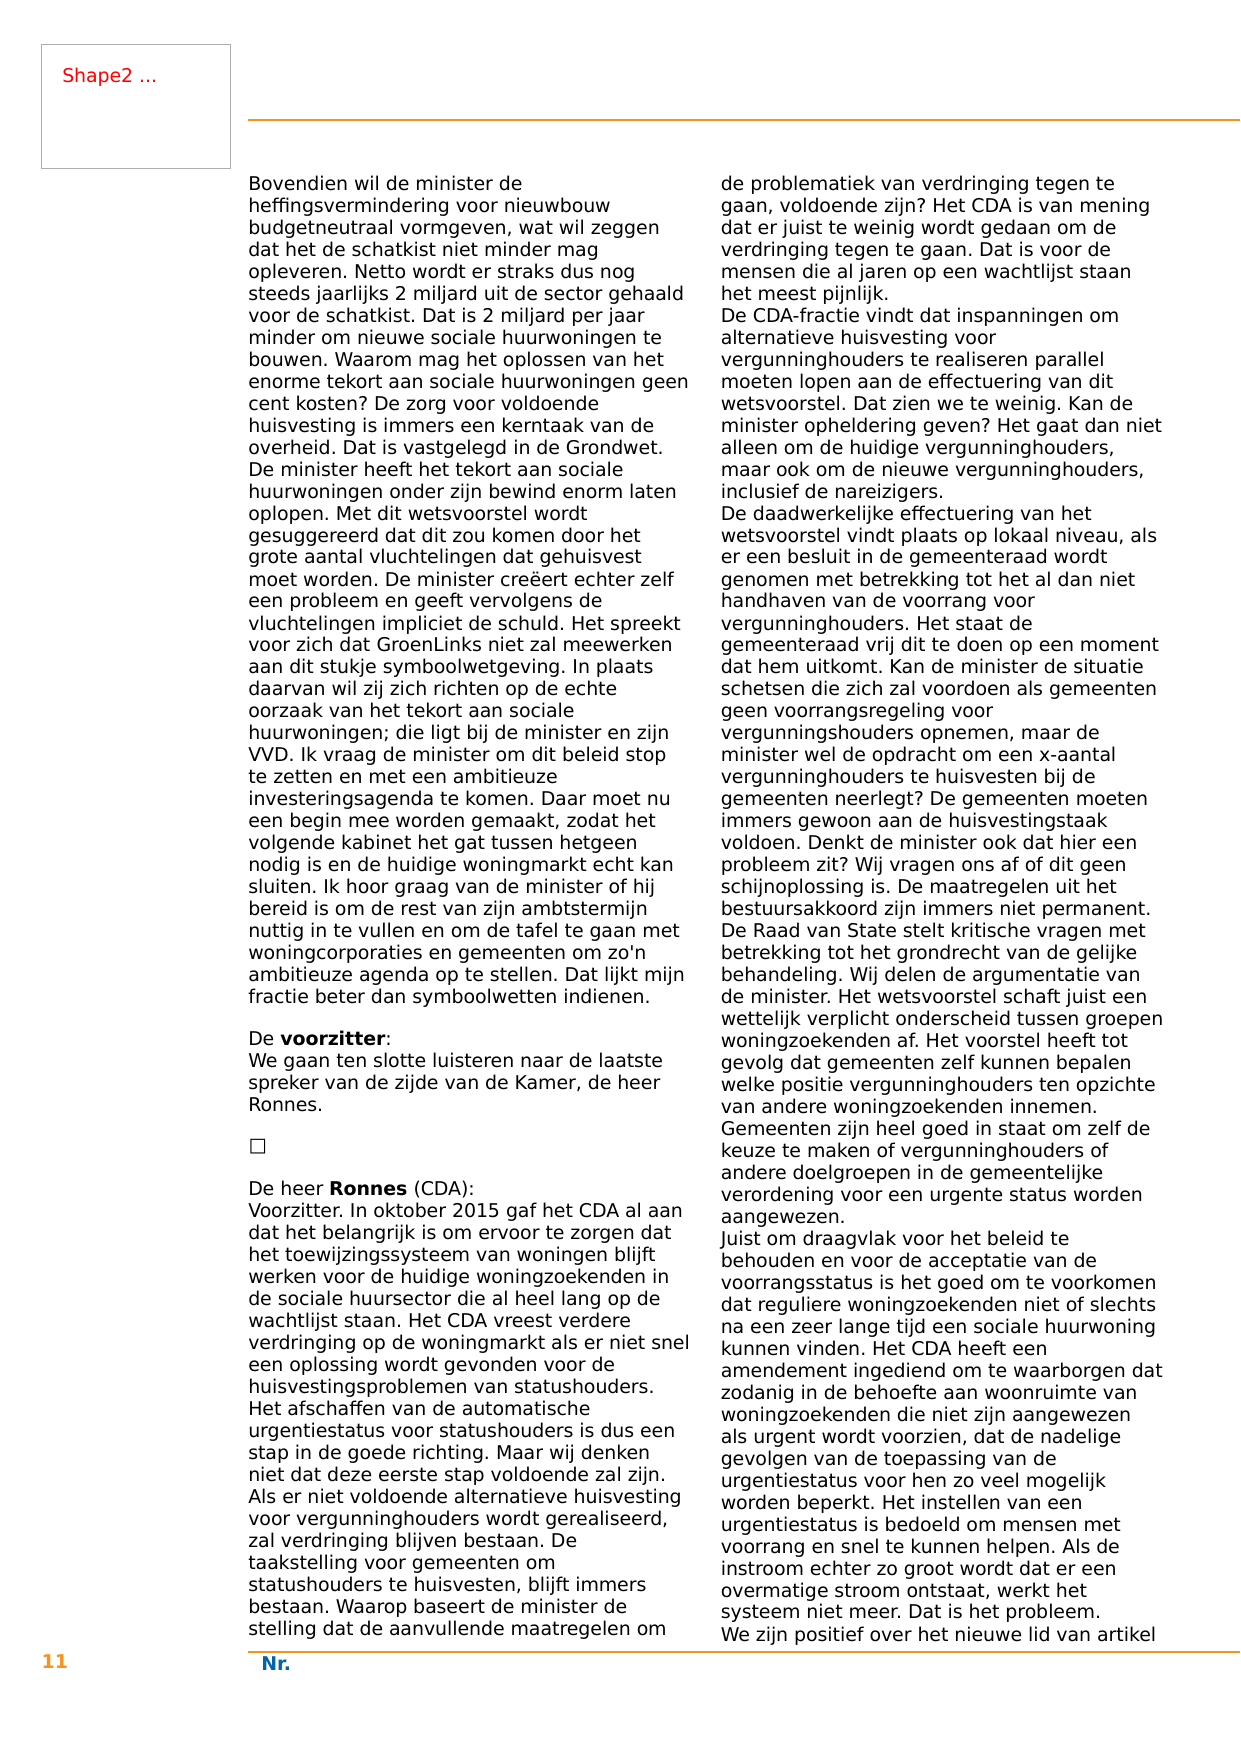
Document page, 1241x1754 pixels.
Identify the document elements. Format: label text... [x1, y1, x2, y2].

text Voorzitter. In oktober 2015 gaf het CDA al aan dat het belangrijk is om ervoor te zorgen dat het toewijzingssysteem van woningen blijft werken voor de huidige woningzoekenden in de sociale huursector die al heel lang op de wachtlijst staan. Het CDA vreest verdere verdringing op de woningmarkt als er niet snel een oplossing wordt gevonden voor de huisvestingsproblemen van statushouders. [248, 1200, 691, 1398]
text Juist om draagvlak voor het beleid te behouden en voor de acceptatie van de voorrangsstatus is het goed om te voorkomen dat reguliere woningzoekenden niet of slechts na een zeer lange tijd een sociale huurwoning kunnen vinden. Het CDA heeft een amendement ingediend om te waarborgen dat zodanig in de behoefte aan woonruimte van woningzoekenden die niet zijn aangewezen als urgent wordt voorzien, dat de nadelige gevolgen van de toepassing van de urgentiestatus voor hen zo veel mogelijk worden beperkt. Het instellen van een urgentiestatus is bedoeld om mensen met voorrang en snel te kunnen helpen. Als de instroom echter zo groot wordt dat er een overmatige stroom ontstaat, werkt het systeem niet meer. Dat is het probleem. [721, 1228, 1163, 1623]
text ⬜ [248, 1136, 691, 1158]
text de problematiek van verdringing tegen te gaan, voldoende zijn? Het CDA is van mening dat er juist te weinig wordt gedaan om de verdringing tegen te gaan. Dat is voor de mensen die al jaren op een wachtlijst staan het meest pijnlijk. [721, 173, 1163, 305]
text De heer Ronnes (CDA): [248, 1178, 691, 1200]
text De CDA-fractie vindt dat inspanningen om alternatieve huisvesting voor vergunninghouders te realiseren parallel moeten lopen aan de effectuering van dit wetsvoorstel. Dat zien we te weinig. Kan de minister opheldering geven? Het gaat dan niet alleen om de huidige vergunninghouders, maar ook om de nieuwe vergunninghouders, inclusief de nareizigers. [721, 305, 1163, 502]
text We gaan ten slotte luisteren naar de laatste spreker van de zijde van de Kamer, de heer Ronnes. [248, 1050, 691, 1116]
text De daadwerkelijke effectuering van het wetsvoorstel vindt plaats op lokaal niveau, als er een besluit in de gemeenteraad wordt genomen met betrekking tot het al dan niet handhaven van de voorrang voor vergunninghouders. Het staat de gemeenteraad vrij dit te doen op een moment dat hem uitkomt. Kan de minister de situatie schetsen die zich zal voordoen als gemeenten geen voorrangsregeling voor vergunningshouders opnemen, maar de minister wel de opdracht om een x-aantal vergunninghouders te huisvesten bij de gemeenten neerlegt? De gemeenten moeten immers gewoon aan de huisvestingstaak voldoen. Denkt de minister ook dat hier een probleem zit? Wij vragen ons af of dit geen schijnoplossing is. De maatregelen uit het bestuursakkoord zijn immers niet permanent. [721, 502, 1163, 920]
text Het afschaffen van de automatische urgentiestatus voor statushouders is dus een stap in de goede richting. Maar wij denken niet dat deze eerste stap voldoende zal zijn. Als er niet voldoende alternatieve huisvesting voor vergunninghouders wordt gerealiseerd, zal verdringing blijven bestaan. De taakstelling voor gemeenten om statushouders te huisvesten, blijft immers bestaan. Waarop baseert de minister de stelling dat de aanvullende maatregelen om [248, 1398, 691, 1639]
text Bovendien wil de minister de heffingsvermindering voor nieuwbouw budgetneutraal vormgeven, wat wil zeggen dat het de schatkist niet minder mag opleveren. Netto wordt er straks dus nog steeds jaarlijks 2 miljard uit de sector gehaald voor de schatkist. Dat is 2 miljard per jaar minder om nieuwe sociale huurwoningen te bouwen. Waarom mag het oplossen van het enorme tekort aan sociale huurwoningen geen cent kosten? De zorg voor voldoende huisvesting is immers een kerntaak van de overheid. Dat is vastgelegd in de Grondwet. [248, 173, 691, 458]
text De voorzitter: [248, 1028, 691, 1050]
text De minister heeft het tekort aan sociale huurwoningen onder zijn bewind enorm laten oplopen. Met dit wetsvoorstel wordt gesuggereerd dat dit zou komen door het grote aantal vluchtelingen dat gehuisvest moet worden. De minister creëert echter zelf een probleem en geeft vervolgens de vluchtelingen impliciet de schuld. Het spreekt voor zich dat GroenLinks niet zal meewerken aan dit stukje symboolwetgeving. In plaats daarvan wil zij zich richten op de echte oorzaak van het tekort aan sociale huurwoningen; die ligt bij de minister en zijn VVD. Ik vraag de minister om dit beleid stop te zetten en met een ambitieuze investeringsagenda te komen. Daar moet nu een begin mee worden gemaakt, zodat het volgende kabinet het gat tussen hetgeen nodig is en de huidige woningmarkt echt kan sluiten. Ik hoor graag van de minister of hij bereid is om de rest van zijn ambtstermijn nuttig in te vullen en om de tafel te gaan met woningcorporaties en gemeenten om zo'n ambitieuze agenda op te stellen. Dat lijkt mijn fractie beter dan symboolwetten indienen. [248, 458, 691, 1008]
text We zijn positief over het nieuwe lid van artikel [721, 1623, 1163, 1645]
text De Raad van State stelt kritische vragen met betrekking tot het grondrecht van de gelijke behandeling. Wij delen de argumentatie van de minister. Het wetsvoorstel schaft juist een wettelijk verplicht onderscheid tussen groepen woningzoekenden af. Het voorstel heeft tot gevolg dat gemeenten zelf kunnen bepalen welke positie vergunninghouders ten opzichte van andere woningzoekenden innemen. Gemeenten zijn heel goed in staat om zelf de keuze te maken of vergunninghouders of andere doelgroepen in de gemeentelijke verordening voor een urgente status worden aangewezen. [721, 920, 1163, 1228]
